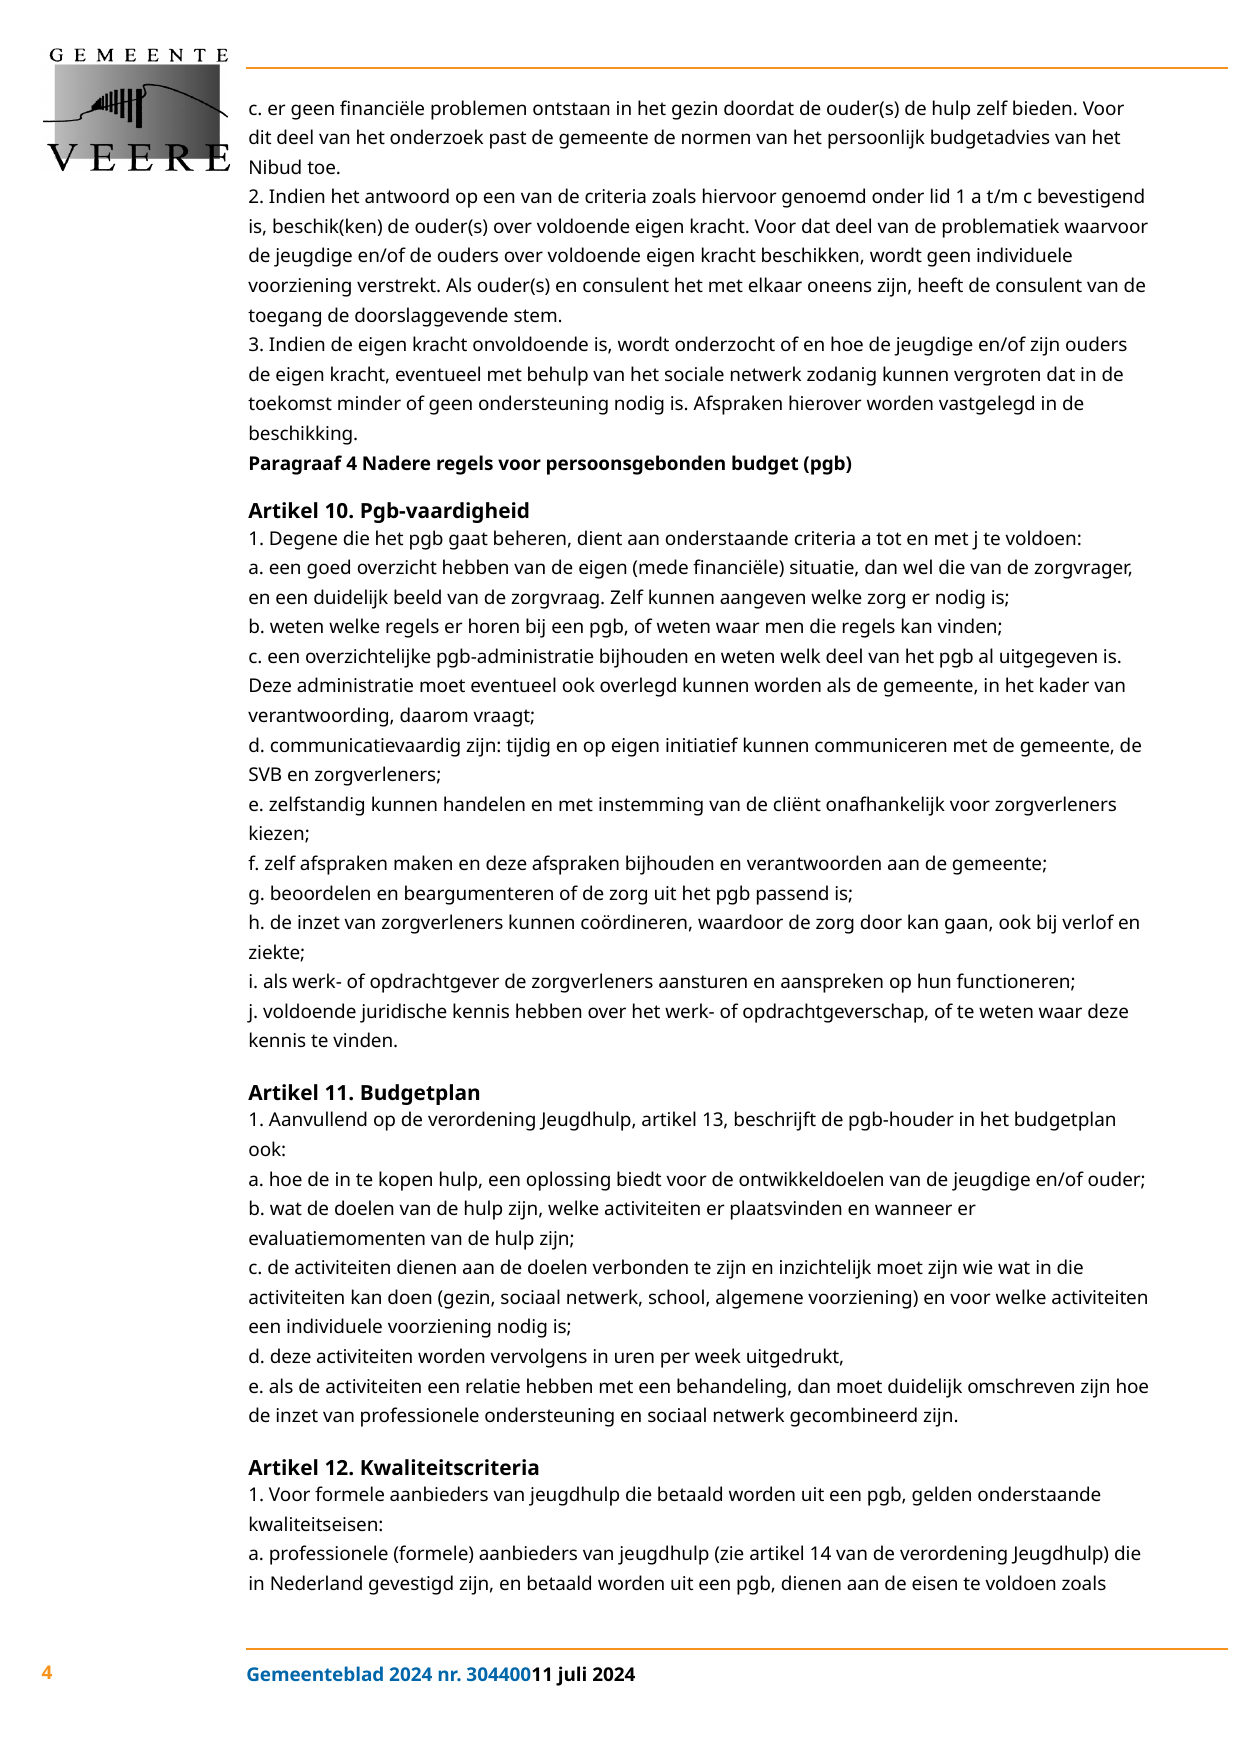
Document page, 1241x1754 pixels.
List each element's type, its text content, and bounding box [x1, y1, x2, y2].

text i. als werk- of opdrachtgever de zorgverleners aansturen en aanspreken op hun functioneren; [248, 968, 1152, 994]
text 2. Indien het antwoord op een van de criteria zoals hiervoor genoemd onder lid 1 a t/m c bevestigend is, beschik(ken) de ouder(s) over voldoende eigen kracht. Voor dat deel van de problematiek waarvoor de jeugdige en/of de ouders over voldoende eigen kracht beschikken, wordt geen individuele voorziening verstrekt. Als ouder(s) en consulent het met elkaar oneens zijn, heeft de consulent van de toegang de doorslaggevende stem. [248, 183, 1152, 328]
text 1. Aanvullend op de verordening Jeugdhulp, artikel 13, beschrijft de pgb-houder in het budgetplan ook: [248, 1107, 1152, 1162]
text Artikel 10. Pgb-vaardigheid [248, 496, 1152, 525]
text a. professionele (formele) aanbieders van jeugdhulp (zie artikel 14 van de verordening Jeugdhulp) die in Nederland gevestigd zijn, en betaald worden uit een pgb, dienen aan de eisen te voldoen zoals [248, 1540, 1152, 1596]
text c. een overzichtelijke pgb-administratie bijhouden en weten welk deel van het pgb al uitgegeven is. Deze administratie moet eventueel ook overlegd kunnen worden als de gemeente, in het kader van verantwoording, daarom vraagt; [248, 643, 1152, 728]
text d. communicatievaardig zijn: tijdig en op eigen initiatief kunnen communiceren met de gemeente, de SVB en zorgverleners; [248, 732, 1152, 787]
text e. zelfstandig kunnen handelen en met instemming van de cliënt onafhankelijk voor zorgverleners kiezen; [248, 791, 1152, 846]
text a. een goed overzicht hebben van de eigen (mede financiële) situatie, dan wel die van de zorgvrager, en een duidelijk beeld van de zorgvraag. Zelf kunnen aangeven welke zorg er nodig is; [248, 554, 1152, 610]
text c. er geen financiële problemen ontstaan in het gezin doordat de ouder(s) de hulp zelf bieden. Voor dit deel van het onderzoek past de gemeente de normen van het persoonlijk budgetadvies van het Nibud toe. [248, 95, 1152, 180]
text e. als de activiteiten een relatie hebben met een behandeling, dan moet duidelijk omschreven zijn hoe de inzet van professionele ondersteuning en sociaal netwerk gecombineerd zijn. [248, 1373, 1152, 1428]
text j. voldoende juridische kennis hebben over het werk- of opdrachtgeverschap, of te weten waar deze kennis te vinden. [248, 998, 1152, 1053]
text 3. Indien de eigen kracht onvoldoende is, wordt onderzocht of en hoe de jeugdige en/of zijn ouders de eigen kracht, eventueel met behulp van het sociale netwerk zodanig kunnen vergroten dat in de toekomst minder of geen ondersteuning nodig is. Afspraken hierover worden vastgelegd in de beschikking. [248, 331, 1152, 446]
text Paragraaf 4 Nadere regels voor persoonsgebonden budget (pgb) [248, 450, 1152, 476]
text f. zelf afspraken maken en deze afspraken bijhouden en verantwoorden aan de gemeente; [248, 850, 1152, 876]
picture [41, 47, 231, 172]
text 1. Voor formele aanbieders van jeugdhulp die betaald worden uit een pgb, gelden onderstaande kwaliteitseisen: [248, 1481, 1152, 1537]
text b. weten welke regels er horen bij een pgb, of weten waar men die regels kan vinden; [248, 613, 1152, 639]
text 1. Degene die het pgb gaat beheren, dient aan onderstaande criteria a tot en met j te voldoen: [248, 525, 1152, 551]
text c. de activiteiten dienen aan de doelen verbonden te zijn en inzichtelijk moet zijn wie wat in die activiteiten kan doen (gezin, sociaal netwerk, school, algemene voorziening) en voor welke activiteiten een individuele voorziening nodig is; [248, 1254, 1152, 1339]
text b. wat de doelen van de hulp zijn, welke activiteiten er plaatsvinden en wanneer er evaluatiemomenten van de hulp zijn; [248, 1195, 1152, 1251]
text h. de inzet van zorgverleners kunnen coördineren, waardoor de zorg door kan gaan, ook bij verlof en ziekte; [248, 909, 1152, 965]
text Artikel 11. Budgetplan [248, 1078, 1152, 1107]
text d. deze activiteiten worden vervolgens in uren per week uitgedrukt, [248, 1343, 1152, 1369]
text Artikel 12. Kwaliteitscriteria [248, 1453, 1152, 1481]
text a. hoe de in te kopen hulp, een oplossing biedt voor de ontwikkeldoelen van de jeugdige en/of ouder; [248, 1166, 1152, 1191]
text g. beoordelen en beargumenteren of de zorg uit het pgb passend is; [248, 880, 1152, 906]
